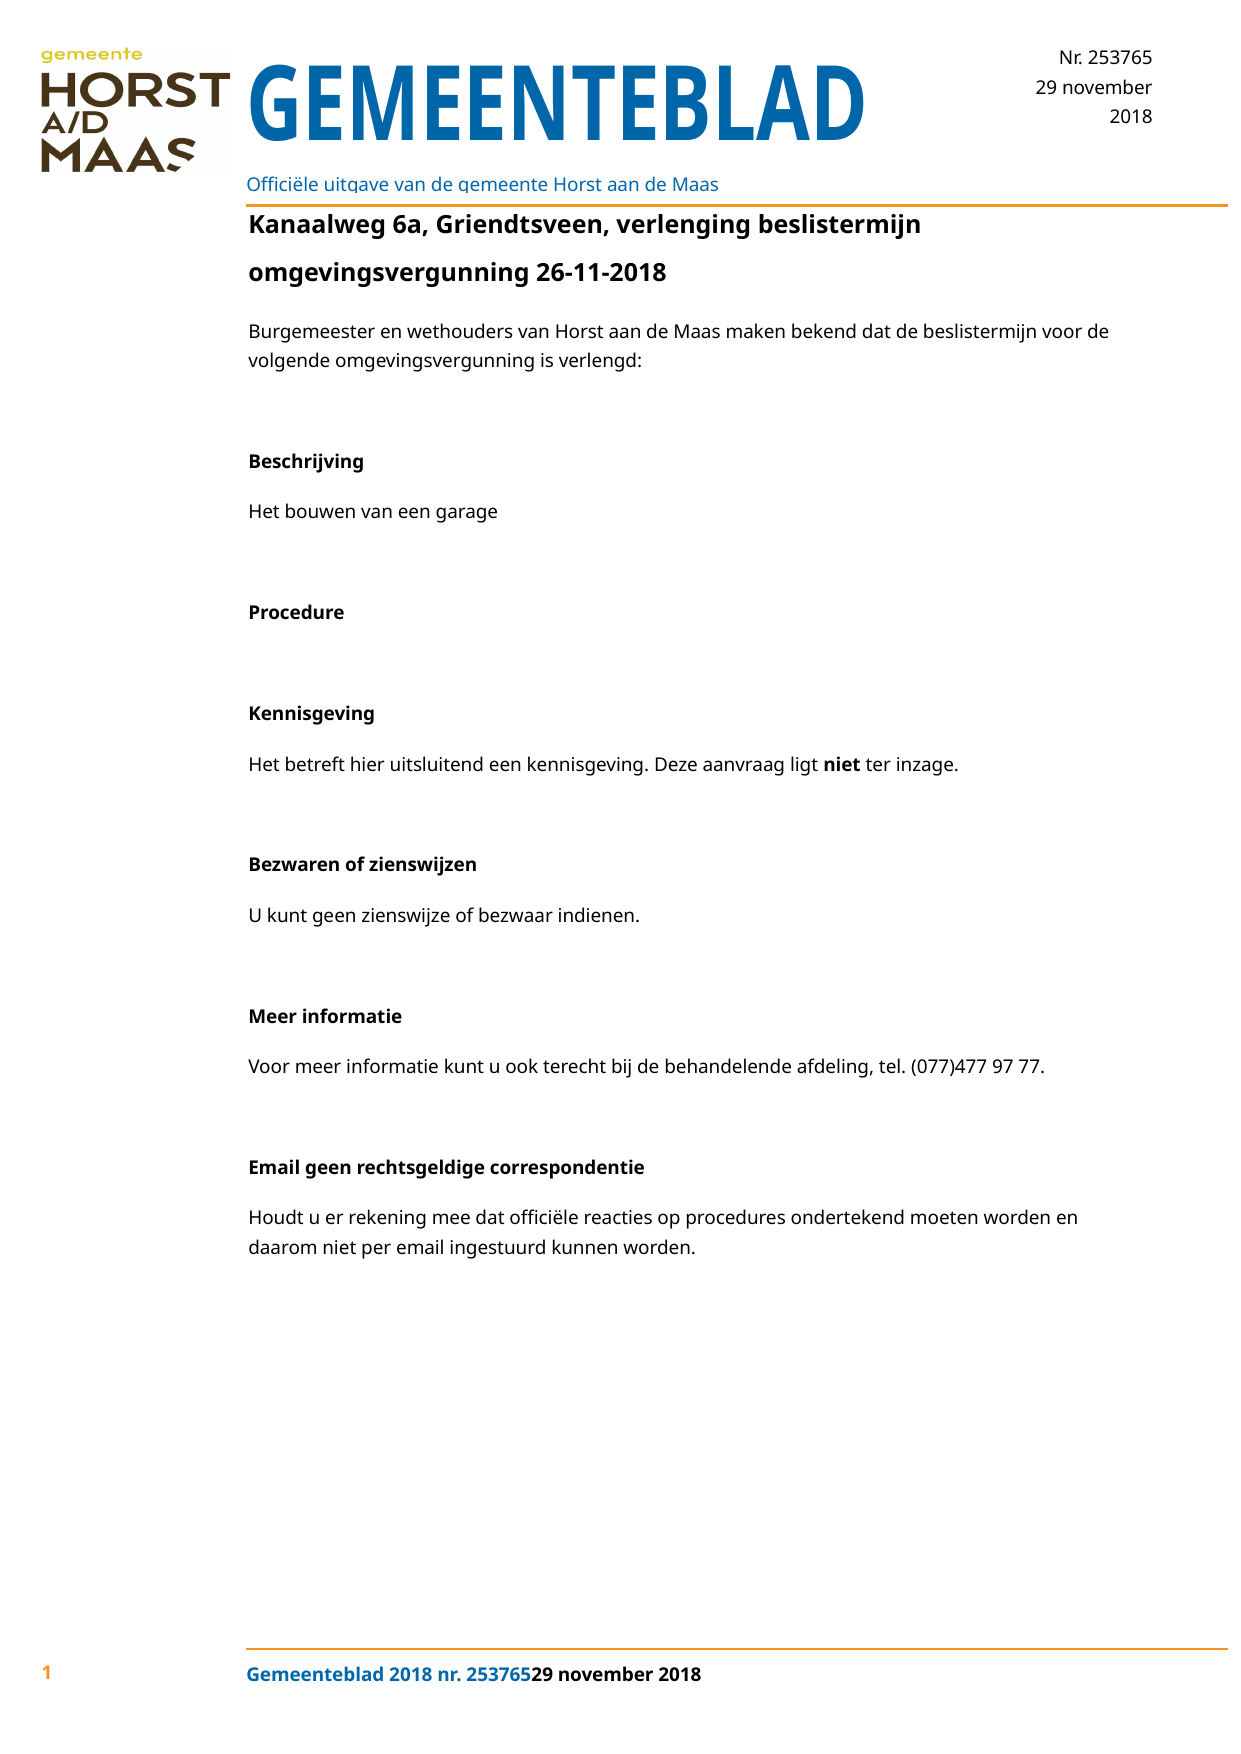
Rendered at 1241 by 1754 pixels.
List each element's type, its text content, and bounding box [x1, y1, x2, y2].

text Het betreft hier uitsluitend een kennisgeving. Deze aanvraag ligt niet ter inzage. [248, 751, 1152, 777]
text Het bouwen van een garage [248, 499, 1152, 524]
text Procedure [248, 599, 1152, 625]
picture [41, 47, 231, 172]
text Meer informatie [248, 1003, 1152, 1029]
text Beschrijving [248, 448, 1152, 474]
text Voor meer informatie kunt u ook terecht bij de behandelende afdeling, tel. (077)477 97 77. [248, 1053, 1152, 1079]
text U kunt geen zienswijze of bezwaar indienen. [248, 902, 1152, 928]
text Kanaalweg 6a, Griendtsveen, verlenging beslistermijn omgevingsvergunning 26-11-2018 [248, 207, 1152, 288]
text Burgemeester en wethouders van Horst aan de Maas maken bekend dat de beslistermijn voor de volgende omgevingsvergunning is verlengd: [248, 318, 1152, 373]
text Bezwaren of zienswijzen [248, 852, 1152, 877]
text Email geen rechtsgeldige correspondentie [248, 1154, 1152, 1180]
text Kennisgeving [248, 700, 1152, 726]
text Houdt u er rekening mee dat officiële reacties op procedures ondertekend moeten worden en daarom niet per email ingestuurd kunnen worden. [248, 1204, 1152, 1260]
